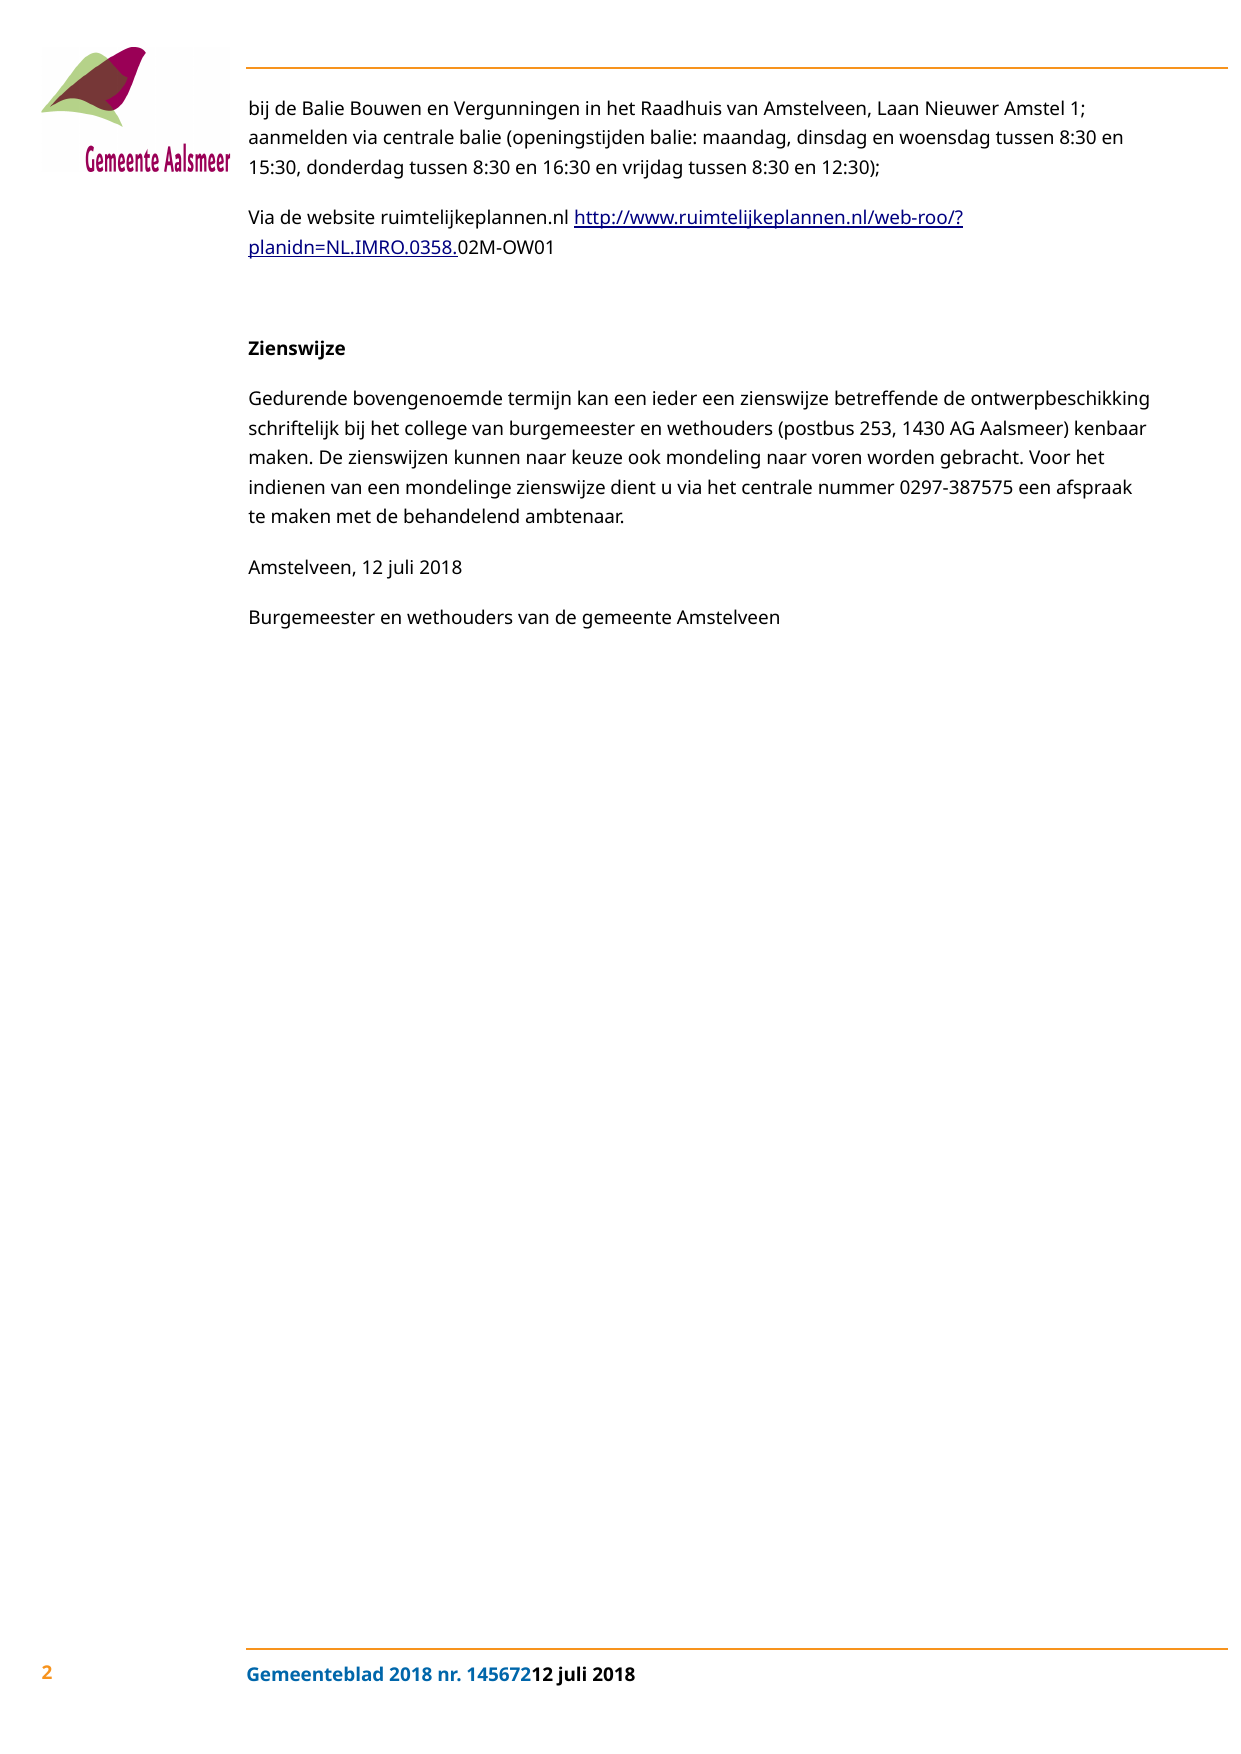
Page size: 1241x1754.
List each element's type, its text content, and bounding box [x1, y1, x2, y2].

text Zienswijze [248, 335, 1152, 361]
text Burgemeester en wethouders van de gemeente Amstelveen [248, 604, 1152, 630]
text Amstelveen, 12 juli 2018 [248, 554, 1152, 580]
text bij de Balie Bouwen en Vergunningen in het Raadhuis van Amstelveen, Laan Nieuwer Amstel 1; aanmelden via centrale balie (openingstijden balie: maandag, dinsdag en woensdag tussen 8:30 en 15:30, donderdag tussen 8:30 en 16:30 en vrijdag tussen 8:30 en 12:30); [248, 95, 1152, 180]
text Via de website ruimtelijkeplannen.nl http://www.ruimtelijkeplannen.nl/web-roo/?planidn=NL.IMRO.0358.02M-OW01 [248, 204, 1152, 260]
picture [41, 47, 231, 172]
text Gedurende bovengenoemde termijn kan een ieder een zienswijze betreffende de ontwerpbeschikking schriftelijk bij het college van burgemeester en wethouders (postbus 253, 1430 AG Aalsmeer) kenbaar maken. De zienswijzen kunnen naar keuze ook mondeling naar voren worden gebracht. Voor het indienen van een mondelinge zienswijze dient u via het centrale nummer 0297-387575 een afspraak te maken met de behandelend ambtenaar. [248, 385, 1152, 529]
